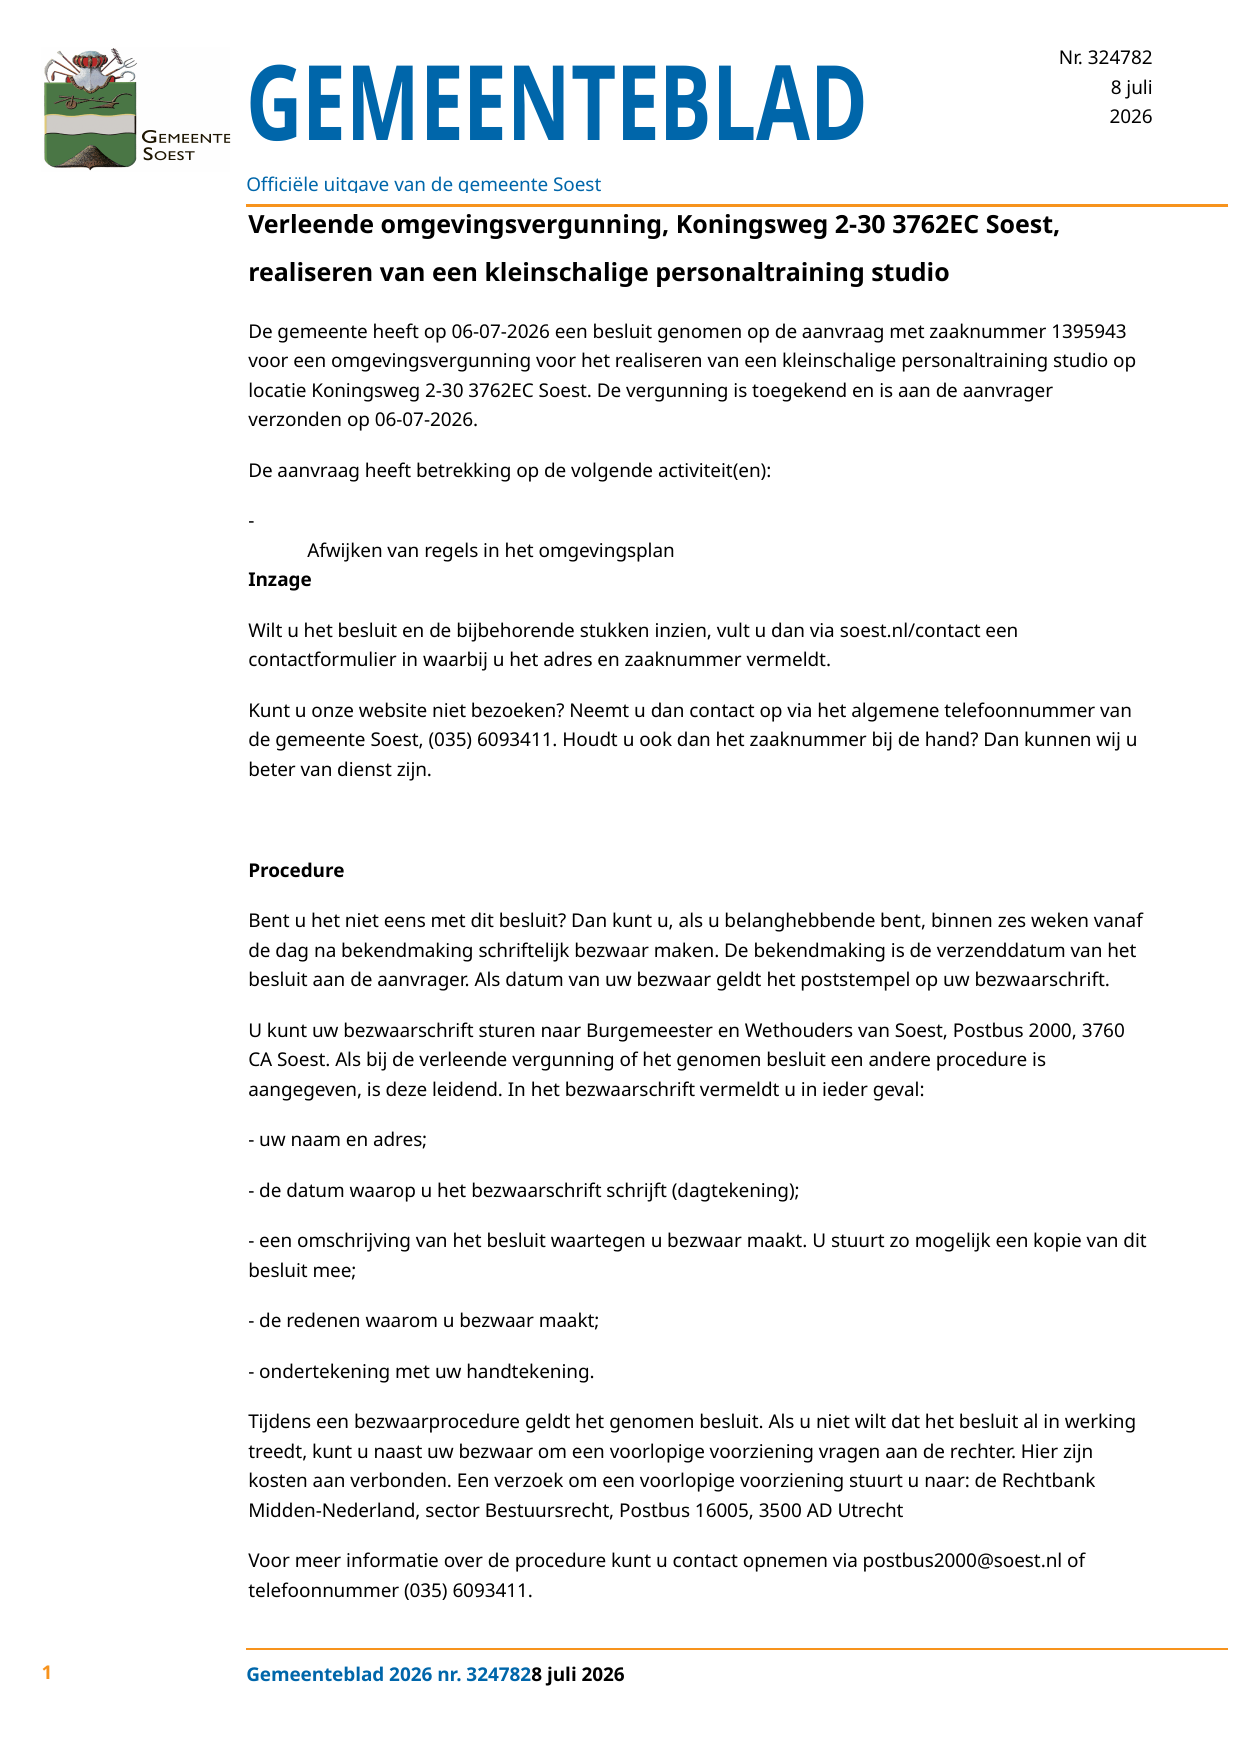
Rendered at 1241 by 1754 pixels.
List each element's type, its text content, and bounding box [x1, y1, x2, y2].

text Kunt u onze website niet bezoeken? Neemt u dan contact op via het algemene telefoonnummer van de gemeente Soest, (035) 6093411. Houdt u ook dan het zaaknummer bij de hand? Dan kunnen wij u beter van dienst zijn. [248, 697, 1152, 782]
text Bent u het niet eens met dit besluit? Dan kunt u, als u belanghebbende bent, binnen zes weken vanaf de dag na bekendmaking schriftelijk bezwaar maken. De bekendmaking is de verzenddatum van het besluit aan de aanvrager. Als datum van uw bezwaar geldt het poststempel op uw bezwaarschrift. [248, 907, 1152, 992]
text - een omschrijving van het besluit waartegen u bezwaar maakt. U stuurt zo mogelijk een kopie van dit besluit mee; [248, 1227, 1152, 1283]
list Afwijken van regels in het omgevingsplan [248, 537, 1152, 563]
text Tijdens een bezwaarprocedure geldt het genomen besluit. Als u niet wilt dat het besluit al in werking treedt, kunt u naast uw bezwaar om een voorlopige voorziening vragen aan de rechter. Hier zijn kosten aan verbonden. Een verzoek om een voorlopige voorziening stuurt u naar: de Rechtbank Midden-Nederland, sector Bestuursrecht, Postbus 16005, 3500 AD Utrecht [248, 1408, 1152, 1523]
text Procedure [248, 857, 1152, 883]
text - de redenen waarom u bezwaar maakt; [248, 1307, 1152, 1333]
text - uw naam en adres; [248, 1127, 1152, 1152]
text - ondertekening met uw handtekening. [248, 1358, 1152, 1384]
text Inzage [248, 567, 1152, 592]
text Voor meer informatie over de procedure kunt u contact opnemen via postbus2000@soest.nl of telefoonnummer (035) 6093411. [248, 1547, 1152, 1603]
text De aanvraag heeft betrekking op de volgende activiteit(en): [248, 457, 1152, 483]
text - de datum waarop u het bezwaarschrift schrijft (dagtekening); [248, 1177, 1152, 1203]
text Wilt u het besluit en de bijbehorende stukken inzien, vult u dan via soest.nl/contact een contactformulier in waarbij u het adres en zaaknummer vermeldt. [248, 617, 1152, 672]
text De gemeente heeft op 06-07-2026 een besluit genomen op de aanvraag met zaaknummer 1395943 voor een omgevingsvergunning voor het realiseren van een kleinschalige personaltraining studio op locatie Koningsweg 2-30 3762EC Soest. De vergunning is toegekend en is aan de aanvrager verzonden op 06-07-2026. [248, 318, 1152, 432]
text U kunt uw bezwaarschrift sturen naar Burgemeester en Wethouders van Soest, Postbus 2000, 3760 CA Soest. Als bij de verleende vergunning of het genomen besluit een andere procedure is aangegeven, is deze leidend. In het bezwaarschrift vermeldt u in ieder geval: [248, 1017, 1152, 1102]
picture [41, 47, 231, 172]
text Verleende omgevingsvergunning, Koningsweg 2-30 3762EC Soest, realiseren van een kleinschalige personaltraining studio [248, 207, 1152, 288]
